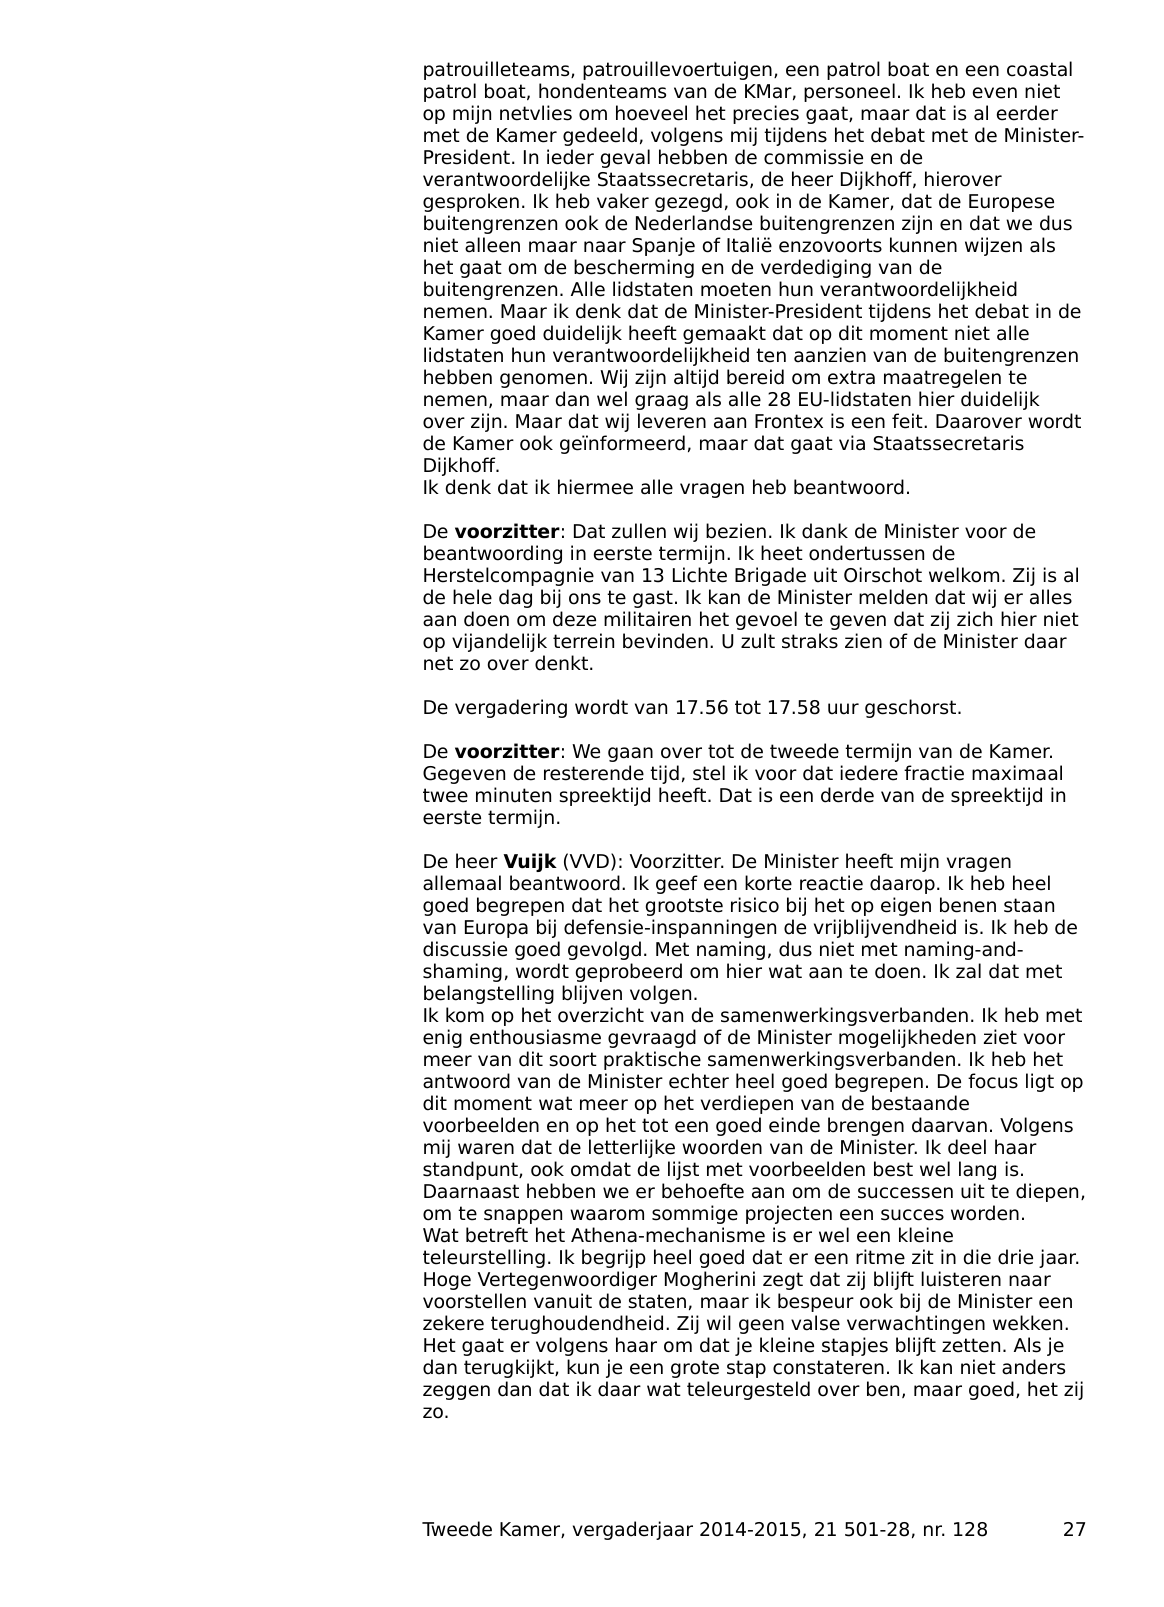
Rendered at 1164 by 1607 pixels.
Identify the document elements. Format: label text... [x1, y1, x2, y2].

text Wat betreft het Athena-mechanisme is er wel een kleine teleurstelling. Ik begrijp heel goed dat er een ritme zit in die drie jaar. Hoge Vertegenwoordiger Mogherini zegt dat zij blijft luisteren naar voorstellen vanuit de staten, maar ik bespeur ook bij de Minister een zekere terughoudendheid. Zij wil geen valse verwachtingen wekken. Het gaat er volgens haar om dat je kleine stapjes blijft zetten. Als je dan terugkijkt, kun je een grote stap constateren. Ik kan niet anders zeggen dan dat ik daar wat teleurgesteld over ben, maar goed, het zij zo. [422, 1225, 1087, 1423]
text De vergadering wordt van 17.56 tot 17.58 uur geschorst. [422, 697, 1087, 719]
text De voorzitter: Dat zullen wij bezien. Ik dank de Minister voor de beantwoording in eerste termijn. Ik heet ondertussen de Herstelcompagnie van 13 Lichte Brigade uit Oirschot welkom. Zij is al de hele dag bij ons te gast. Ik kan de Minister melden dat wij er alles aan doen om deze militairen het gevoel te geven dat zij zich hier niet op vijandelijk terrein bevinden. U zult straks zien of de Minister daar net zo over denkt. [422, 521, 1087, 675]
text De heer Vuijk (VVD): Voorzitter. De Minister heeft mijn vragen allemaal beantwoord. Ik geef een korte reactie daarop. Ik heb heel goed begrepen dat het grootste risico bij het op eigen benen staan van Europa bij defensie-inspanningen de vrijblijvendheid is. Ik heb de discussie goed gevolgd. Met naming, dus niet met naming-and-shaming, wordt geprobeerd om hier wat aan te doen. Ik zal dat met belangstelling blijven volgen. [422, 851, 1087, 1005]
text patrouilleteams, patrouillevoertuigen, een patrol boat en een coastal patrol boat, hondenteams van de KMar, personeel. Ik heb even niet op mijn netvlies om hoeveel het precies gaat, maar dat is al eerder met de Kamer gedeeld, volgens mij tijdens het debat met de Minister-President. In ieder geval hebben de commissie en de verantwoordelijke Staatssecretaris, de heer Dijkhoff, hierover gesproken. Ik heb vaker gezegd, ook in de Kamer, dat de Europese buitengrenzen ook de Nederlandse buitengrenzen zijn en dat we dus niet alleen maar naar Spanje of Italië enzovoorts kunnen wijzen als het gaat om de bescherming en de verdediging van de buitengrenzen. Alle lidstaten moeten hun verantwoordelijkheid nemen. Maar ik denk dat de Minister-President tijdens het debat in de Kamer goed duidelijk heeft gemaakt dat op dit moment niet alle lidstaten hun verantwoordelijkheid ten aanzien van de buitengrenzen hebben genomen. Wij zijn altijd bereid om extra maatregelen te nemen, maar dan wel graag als alle 28 EU-lidstaten hier duidelijk over zijn. Maar dat wij leveren aan Frontex is een feit. Daarover wordt de Kamer ook geïnformeerd, maar dat gaat via Staatssecretaris Dijkhoff. [422, 59, 1087, 477]
text De voorzitter: We gaan over tot de tweede termijn van de Kamer. Gegeven de resterende tijd, stel ik voor dat iedere fractie maximaal twee minuten spreektijd heeft. Dat is een derde van de spreektijd in eerste termijn. [422, 741, 1087, 829]
text Ik kom op het overzicht van de samenwerkingsverbanden. Ik heb met enig enthousiasme gevraagd of de Minister mogelijkheden ziet voor meer van dit soort praktische samenwerkingsverbanden. Ik heb het antwoord van de Minister echter heel goed begrepen. De focus ligt op dit moment wat meer op het verdiepen van de bestaande voorbeelden en op het tot een goed einde brengen daarvan. Volgens mij waren dat de letterlijke woorden van de Minister. Ik deel haar standpunt, ook omdat de lijst met voorbeelden best wel lang is. Daarnaast hebben we er behoefte aan om de successen uit te diepen, om te snappen waarom sommige projecten een succes worden. [422, 1005, 1087, 1225]
text Ik denk dat ik hiermee alle vragen heb beantwoord. [422, 477, 1087, 499]
